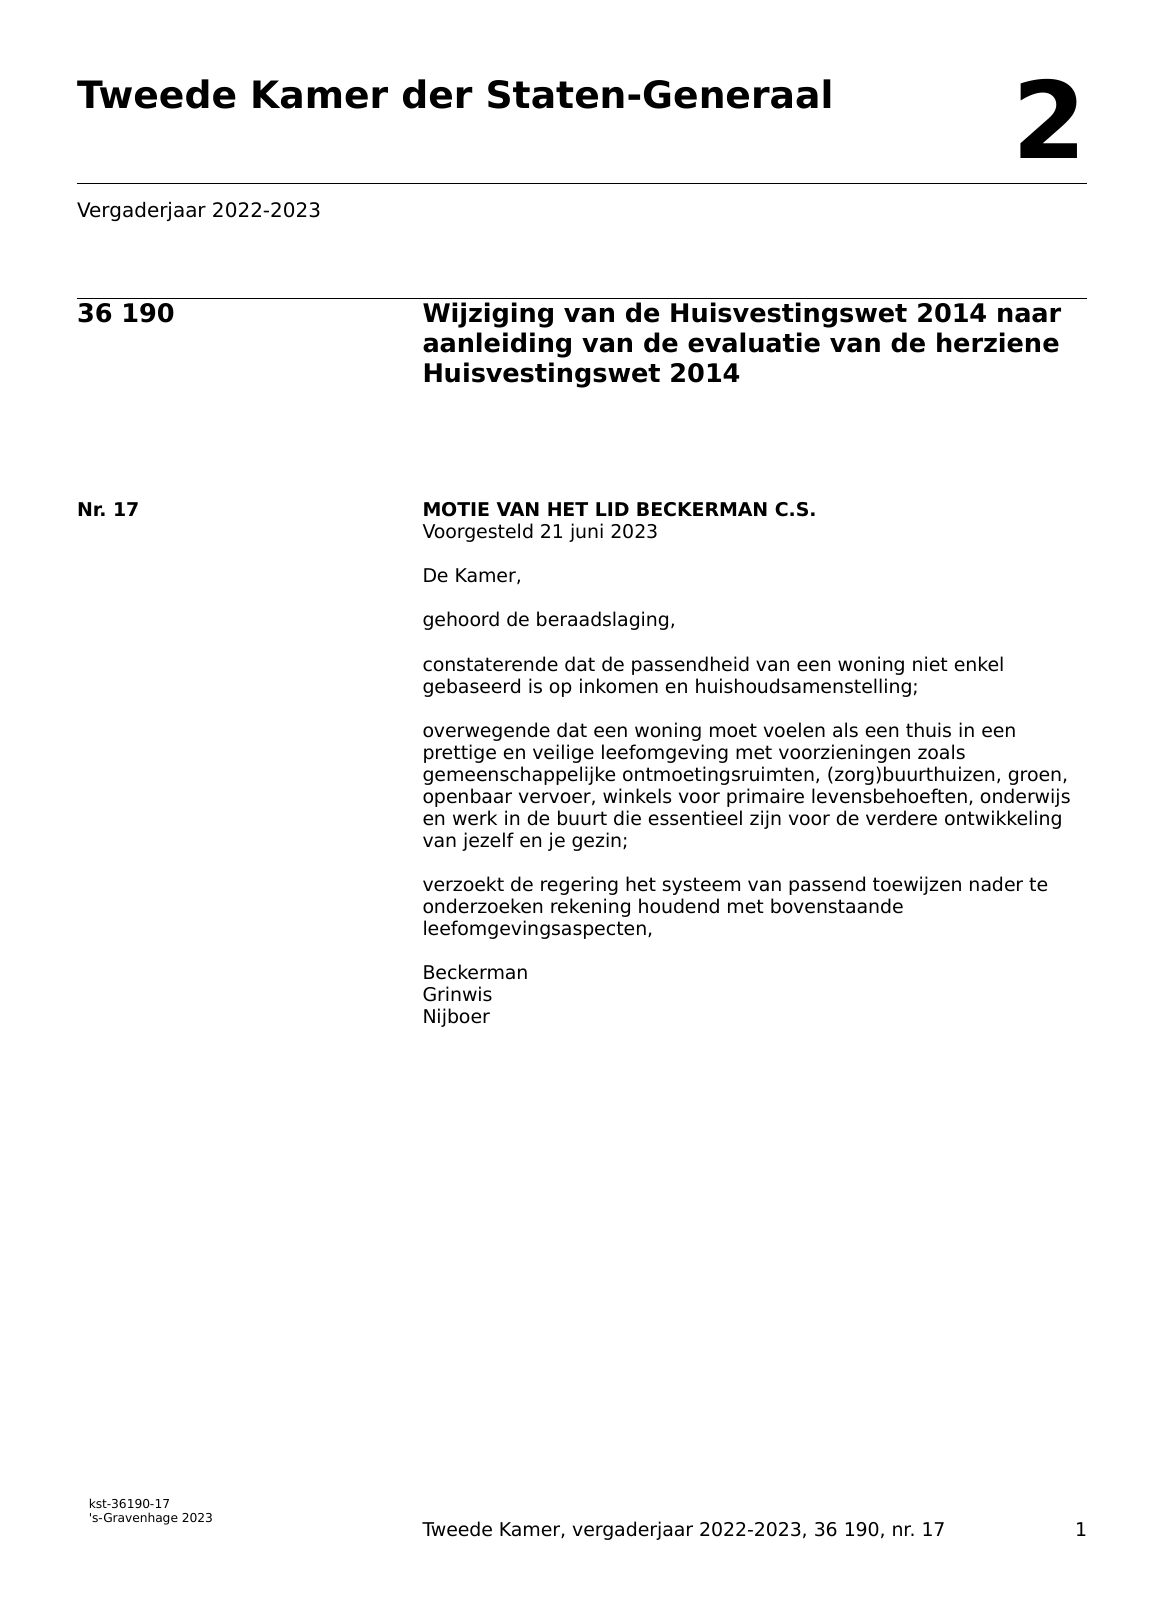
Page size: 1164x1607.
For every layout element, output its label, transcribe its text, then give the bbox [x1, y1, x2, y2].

text overwegende dat een woning moet voelen als een thuis in een prettige en veilige leefomgeving met voorzieningen zoals gemeenschappelijke ontmoetingsruimten, (zorg)buurthuizen, groen, openbaar vervoer, winkels voor primaire levensbehoeften, onderwijs en werk in de buurt die essentieel zijn voor de verdere ontwikkeling van jezelf en je gezin; [422, 720, 1087, 852]
text Voorgesteld 21 juni 2023 [422, 521, 1087, 543]
subtitle 36 190 Wijziging van de Huisvestingswet 2014 naar aanleiding van de evaluatie van de herziene Huisvestingswet 2014 [77, 299, 1087, 388]
text verzoekt de regering het systeem van passend toewijzen nader te onderzoeken rekening houdend met bovenstaande leefomgevingsaspecten, [422, 874, 1087, 940]
text kst-36190-17 [88, 1497, 323, 1511]
text gehoord de beraadslaging, [422, 609, 1087, 631]
text Grinwis [422, 984, 1087, 1006]
text Nijboer [422, 1006, 1087, 1028]
text De Kamer, [422, 565, 1087, 587]
text constaterende dat de passendheid van een woning niet enkel gebaseerd is op inkomen en huishoudsamenstelling; [422, 653, 1087, 697]
text 's-Gravenhage 2023 [88, 1511, 323, 1525]
table_cell Vergaderjaar 2022-2023 [77, 184, 1087, 298]
table_header Tweede Kamer der Staten-Generaal [77, 59, 886, 183]
text Beckerman [422, 962, 1087, 984]
subtitle Nr. 17 MOTIE VAN HET LID BECKERMAN C.S. [77, 499, 1087, 521]
table_header 2 [886, 59, 1087, 183]
